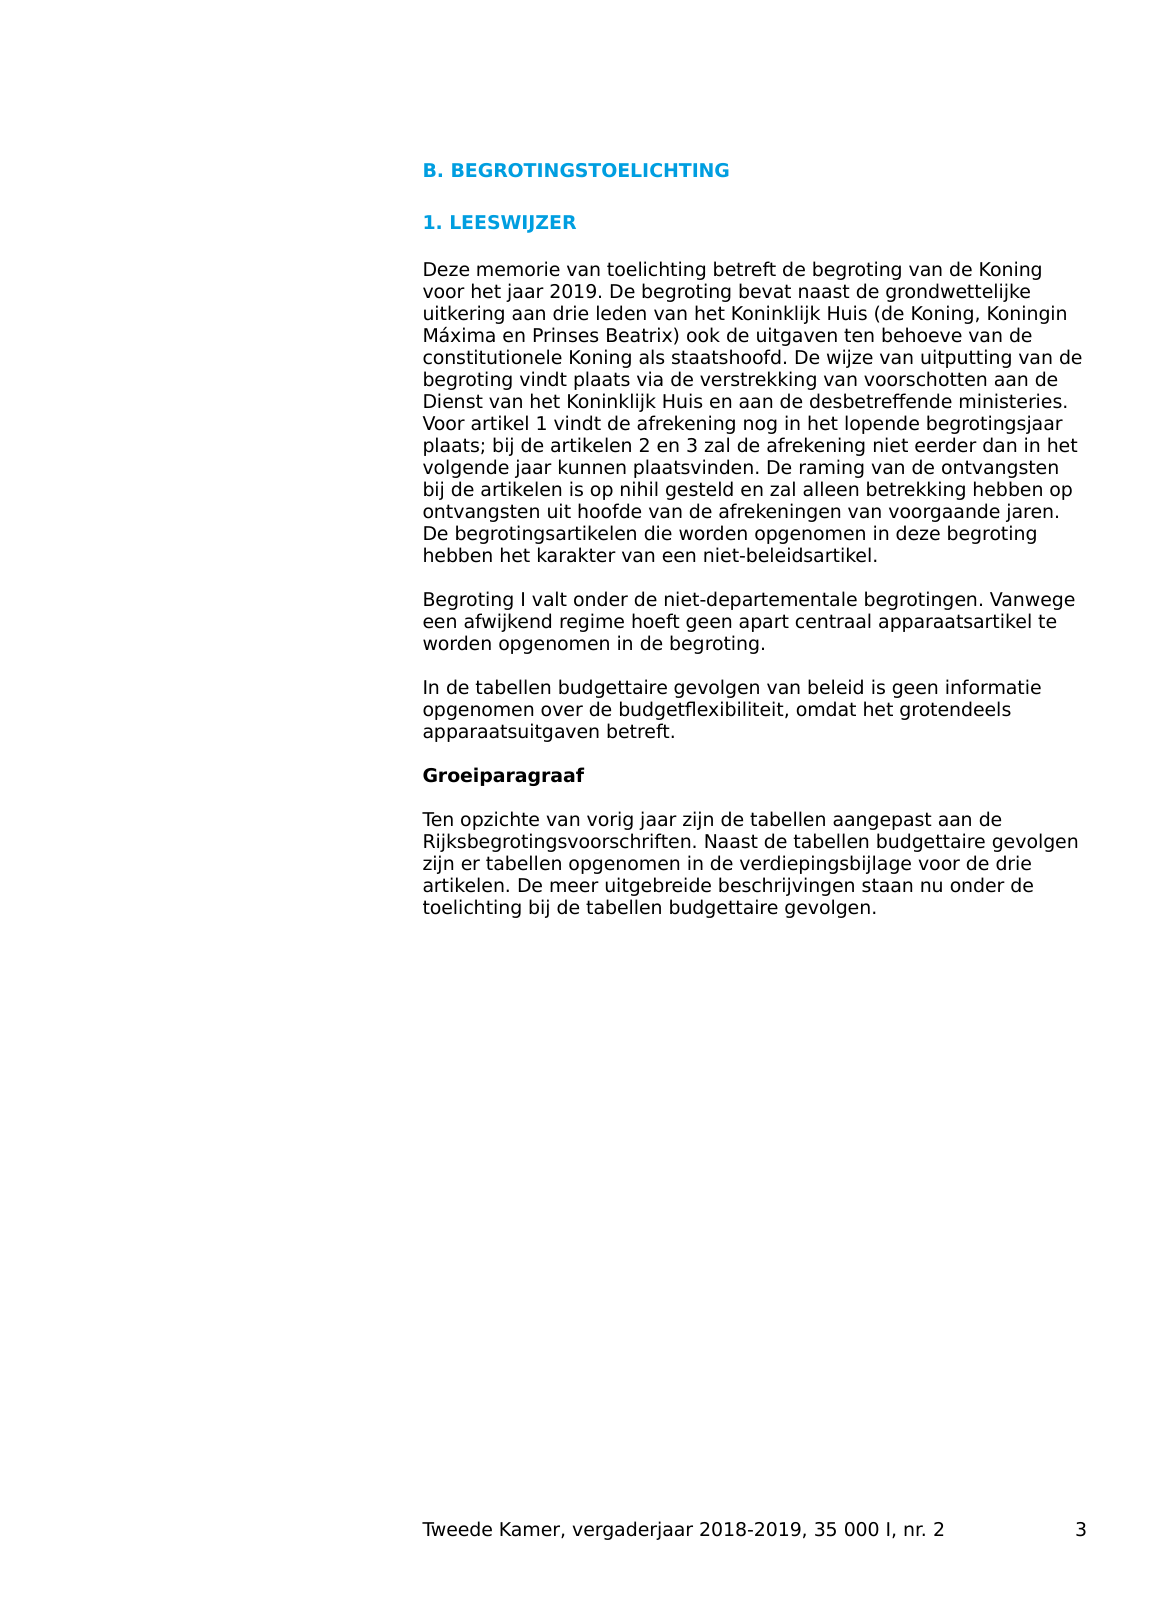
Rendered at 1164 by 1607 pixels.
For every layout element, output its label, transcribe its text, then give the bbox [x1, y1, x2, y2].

subtitle 1. LEESWIJZER [422, 212, 1087, 234]
subtitle B. BEGROTINGSTOELICHTING [422, 160, 1087, 182]
text Begroting I valt onder de niet-departementale begrotingen. Vanwege een afwijkend regime hoeft geen apart centraal apparaatsartikel te worden opgenomen in de begroting. [422, 589, 1087, 655]
text In de tabellen budgettaire gevolgen van beleid is geen informatie opgenomen over de budgetflexibiliteit, omdat het grotendeels apparaatsuitgaven betreft. [422, 677, 1087, 743]
subtitle Groeiparagraaf [422, 765, 1087, 787]
text Ten opzichte van vorig jaar zijn de tabellen aangepast aan de Rijksbegrotingsvoorschriften. Naast de tabellen budgettaire gevolgen zijn er tabellen opgenomen in de verdiepingsbijlage voor de drie artikelen. De meer uitgebreide beschrijvingen staan nu onder de toelichting bij de tabellen budgettaire gevolgen. [422, 809, 1087, 919]
text Deze memorie van toelichting betreft de begroting van de Koning voor het jaar 2019. De begroting bevat naast de grondwettelijke uitkering aan drie leden van het Koninklijk Huis (de Koning, Koningin Máxima en Prinses Beatrix) ook de uitgaven ten behoeve van de constitutionele Koning als staatshoofd. De wijze van uitputting van de begroting vindt plaats via de verstrekking van voorschotten aan de Dienst van het Koninklijk Huis en aan de desbetreffende ministeries. Voor artikel 1 vindt de afrekening nog in het lopende begrotingsjaar plaats; bij de artikelen 2 en 3 zal de afrekening niet eerder dan in het volgende jaar kunnen plaatsvinden. De raming van de ontvangsten bij de artikelen is op nihil gesteld en zal alleen betrekking hebben op ontvangsten uit hoofde van de afrekeningen van voorgaande jaren. De begrotingsartikelen die worden opgenomen in deze begroting hebben het karakter van een niet-beleidsartikel. [422, 259, 1087, 567]
